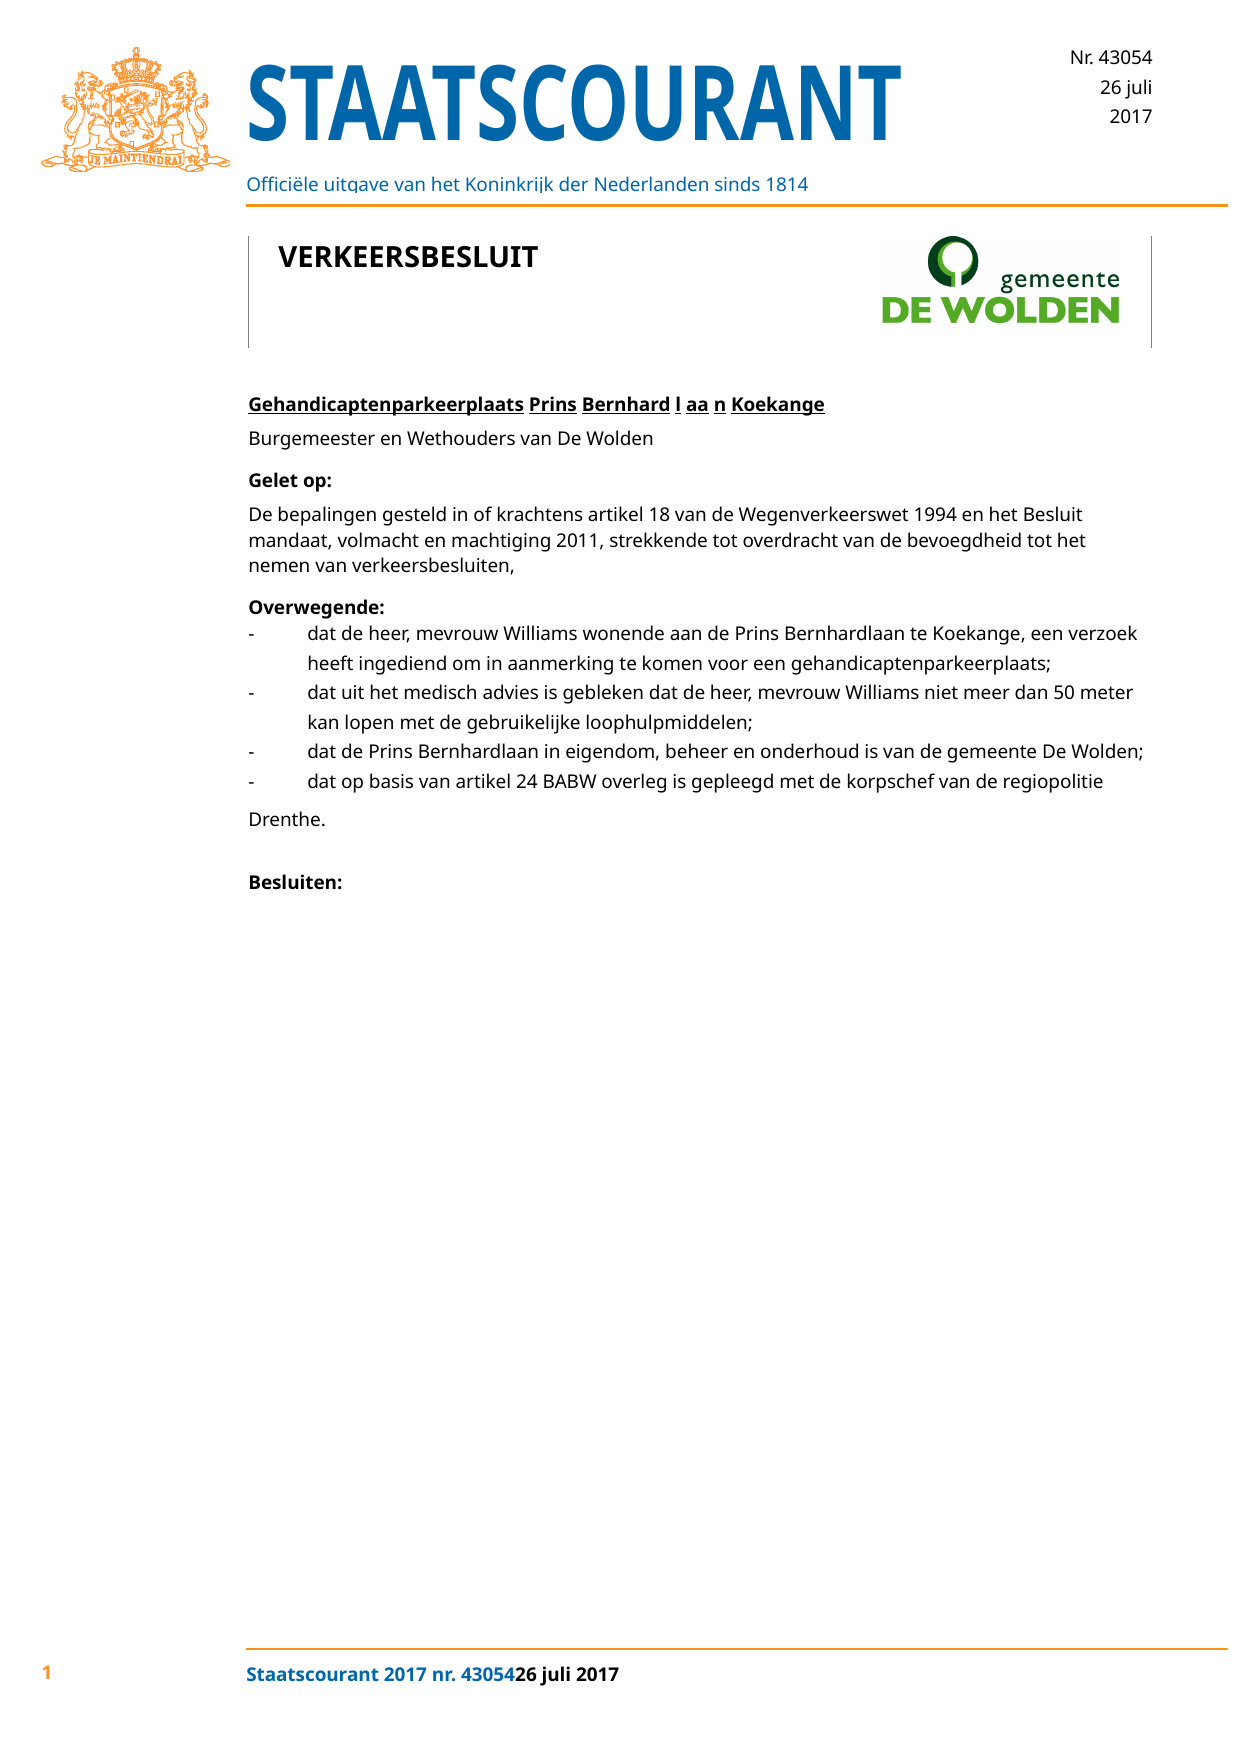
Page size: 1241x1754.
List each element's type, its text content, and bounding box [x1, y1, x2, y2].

picture [882, 236, 1119, 323]
text Burgemeester en Wethouders van De Wolden [248, 425, 1152, 451]
picture [41, 47, 231, 172]
table_header [850, 236, 882, 322]
text Besluiten: [248, 869, 1152, 894]
text Overwegende: [248, 594, 1152, 620]
list dat op basis van artikel 24 BABW overleg is gepleegd met de korpschef van de regiopolitie [248, 768, 1152, 794]
table_header [850, 323, 1151, 348]
text De bepalingen gesteld in of krachtens artikel 18 van de Wegenverkeerswet 1994 en het Besluit mandaat, volmacht en machtiging 2011, strekkende tot overdracht van de bevoegdheid tot het nemen van verkeersbesluiten, [248, 501, 1152, 578]
list dat de Prins Bernhardlaan in eigendom, beheer en onderhoud is van de gemeente De Wolden; [248, 739, 1152, 764]
text Gehandicaptenparkeerplaats Prins Bernhard l aa n Koekange [248, 391, 1152, 417]
list dat de heer, mevrouw Williams wonende aan de Prins Bernhardlaan te Koekange, een verzoek heeft ingediend om in aanmerking te komen voor een gehandicaptenparkeerplaats; [248, 620, 1152, 676]
table_header [1119, 236, 1151, 322]
text Gelet op: [248, 467, 1152, 493]
text Drenthe. [248, 806, 1152, 832]
list dat uit het medisch advies is gebleken dat de heer, mevrouw Williams niet meer dan 50 meter kan lopen met de gebruikelijke loophulpmiddelen; [248, 679, 1152, 735]
table_header VERKEERSBESLUIT [249, 236, 850, 348]
